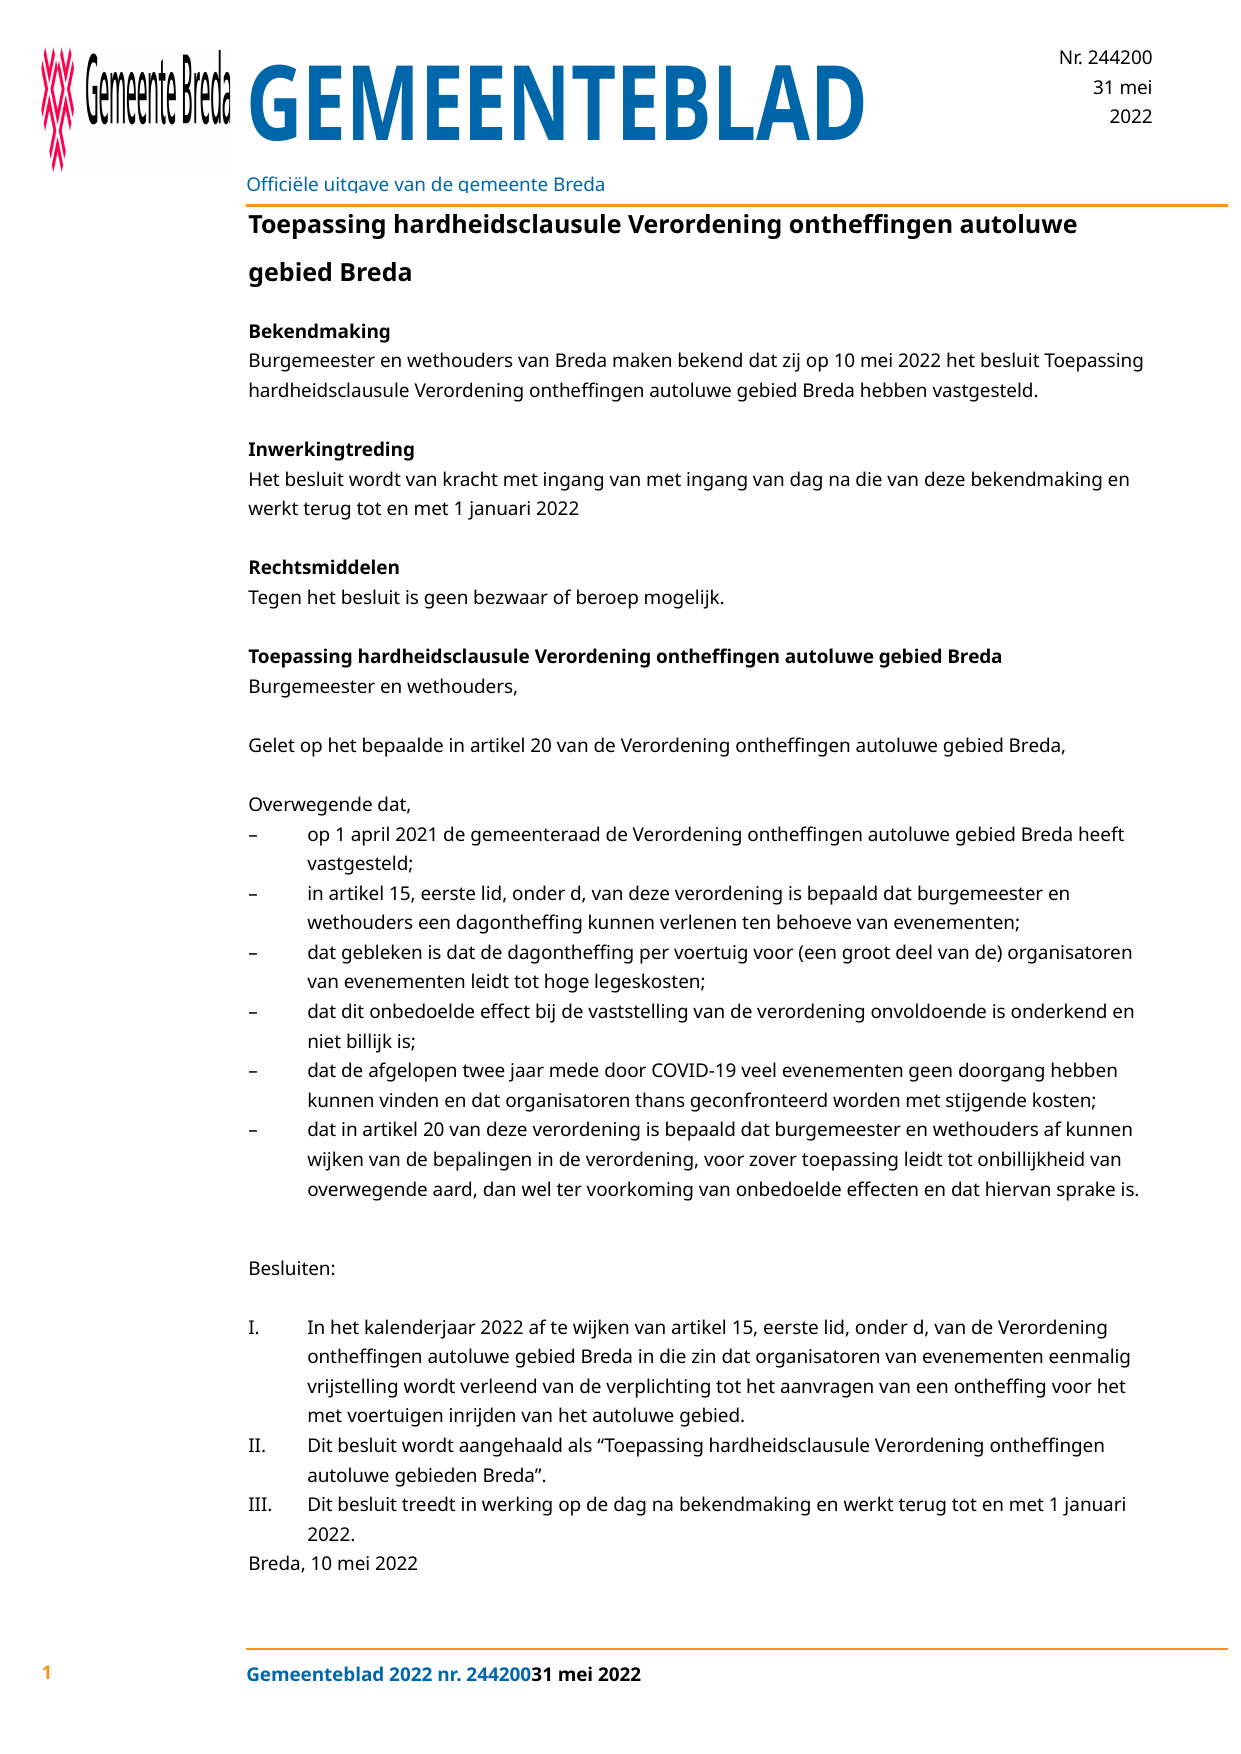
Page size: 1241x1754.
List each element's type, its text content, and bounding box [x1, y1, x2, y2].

text Gelet op het bepaalde in artikel 20 van de Verordening ontheffingen autoluwe gebied Breda, [248, 732, 1152, 758]
list dat de afgelopen twee jaar mede door COVID-19 veel evenementen geen doorgang hebben kunnen vinden en dat organisatoren thans geconfronteerd worden met stijgende kosten; [248, 1057, 1152, 1113]
text Overwegende dat, [248, 791, 1152, 817]
list In het kalenderjaar 2022 af te wijken van artikel 15, eerste lid, onder d, van de Verordening ontheffingen autoluwe gebied Breda in die zin dat organisatoren van evenementen eenmalig vrijstelling wordt verleend van de verplichting tot het aanvragen van een ontheffing voor het met voertuigen inrijden van het autoluwe gebied. [248, 1314, 1152, 1428]
text Breda, 10 mei 2022 [248, 1551, 1152, 1576]
text Rechtsmiddelen [248, 554, 1152, 580]
text Besluiten: [248, 1255, 1152, 1280]
picture [41, 47, 231, 172]
list Dit besluit treedt in werking op de dag na bekendmaking en werkt terug tot en met 1 januari 2022. [248, 1491, 1152, 1547]
list op 1 april 2021 de gemeenteraad de Verordening ontheffingen autoluwe gebied Breda heeft vastgesteld; [248, 821, 1152, 876]
text Tegen het besluit is geen bezwaar of beroep mogelijk. [248, 584, 1152, 610]
list dat gebleken is dat de dagontheffing per voertuig voor (een groot deel van de) organisatoren van evenementen leidt tot hoge legeskosten; [248, 939, 1152, 994]
text Bekendmaking [248, 318, 1152, 344]
list dat in artikel 20 van deze verordening is bepaald dat burgemeester en wethouders af kunnen wijken van de bepalingen in de verordening, voor zover toepassing leidt tot onbillijkheid van overwegende aard, dan wel ter voorkoming van onbedoelde effecten en dat hiervan sprake is. [248, 1117, 1152, 1202]
text Toepassing hardheidsclausule Verordening ontheffingen autoluwe gebied Breda [248, 643, 1152, 669]
text Het besluit wordt van kracht met ingang van met ingang van dag na die van deze bekendmaking en werkt terug tot en met 1 januari 2022 [248, 466, 1152, 521]
text Burgemeester en wethouders van Breda maken bekend dat zij op 10 mei 2022 het besluit Toepassing hardheidsclausule Verordening ontheffingen autoluwe gebied Breda hebben vastgesteld. [248, 347, 1152, 403]
list in artikel 15, eerste lid, onder d, van deze verordening is bepaald dat burgemeester en wethouders een dagontheffing kunnen verlenen ten behoeve van evenementen; [248, 880, 1152, 935]
text Burgemeester en wethouders, [248, 673, 1152, 699]
text Toepassing hardheidsclausule Verordening ontheffingen autoluwe gebied Breda [248, 207, 1152, 288]
text Inwerkingtreding [248, 436, 1152, 462]
list dat dit onbedoelde effect bij de vaststelling van de verordening onvoldoende is onderkend en niet billijk is; [248, 998, 1152, 1054]
list Dit besluit wordt aangehaald als “Toepassing hardheidsclausule Verordening ontheffingen autoluwe gebieden Breda”. [248, 1432, 1152, 1487]
